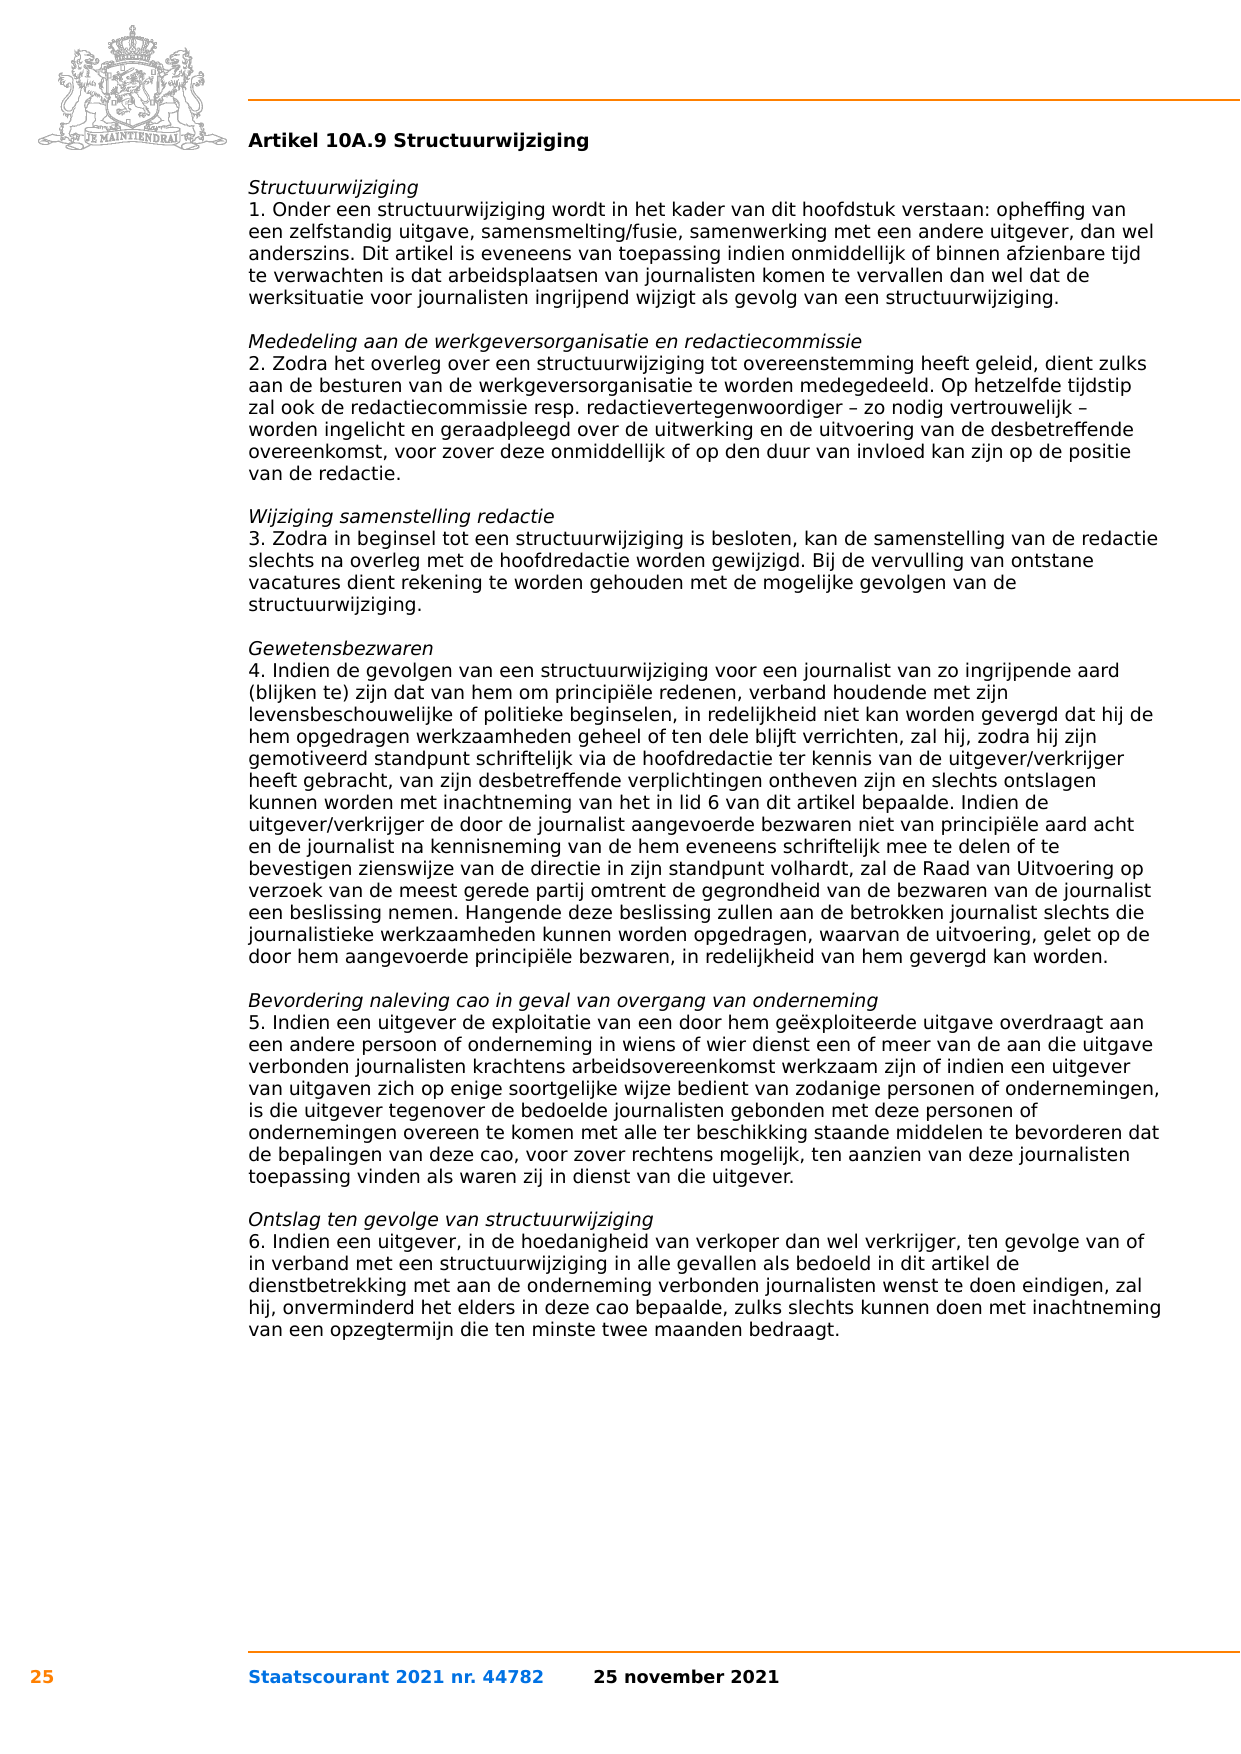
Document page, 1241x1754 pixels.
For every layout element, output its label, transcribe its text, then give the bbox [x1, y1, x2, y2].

text 5. Indien een uitgever de exploitatie van een door hem geëxploiteerde uitgave overdraagt aan een andere persoon of onderneming in wiens of wier dienst een of meer van de aan die uitgave verbonden journalisten krachtens arbeidsovereenkomst werkzaam zijn of indien een uitgever van uitgaven zich op enige soortgelijke wijze bedient van zodanige personen of ondernemingen, is die uitgever tegenover de bedoelde journalisten gebonden met deze personen of ondernemingen overeen te komen met alle ter beschikking staande middelen te bevorderen dat de bepalingen van deze cao, voor zover rechtens mogelijk, ten aanzien van deze journalisten toepassing vinden als waren zij in dienst van die uitgever. [248, 1012, 1163, 1187]
picture [38, 25, 227, 150]
subtitle Structuurwijziging [248, 177, 1163, 199]
subtitle Ontslag ten gevolge van structuurwijziging [248, 1209, 1163, 1231]
text 4. Indien de gevolgen van een structuurwijziging voor een journalist van zo ingrijpende aard (blijken te) zijn dat van hem om principiële redenen, verband houdende met zijn levensbeschouwelijke of politieke beginselen, in redelijkheid niet kan worden gevergd dat hij de hem opgedragen werkzaamheden geheel of ten dele blijft verrichten, zal hij, zodra hij zijn gemotiveerd standpunt schriftelijk via de hoofdredactie ter kennis van de uitgever/verkrijger heeft gebracht, van zijn desbetreffende verplichtingen ontheven zijn en slechts ontslagen kunnen worden met inachtneming van het in lid 6 van dit artikel bepaalde. Indien de uitgever/verkrijger de door de journalist aangevoerde bezwaren niet van principiële aard acht en de journalist na kennisneming van de hem eveneens schriftelijk mee te delen of te bevestigen zienswijze van de directie in zijn standpunt volhardt, zal de Raad van Uitvoering op verzoek van de meest gerede partij omtrent de gegrondheid van de bezwaren van de journalist een beslissing nemen. Hangende deze beslissing zullen aan de betrokken journalist slechts die journalistieke werkzaamheden kunnen worden opgedragen, waarvan de uitvoering, gelet op de door hem aangevoerde principiële bezwaren, in redelijkheid van hem gevergd kan worden. [248, 660, 1163, 968]
subtitle Wijziging samenstelling redactie [248, 506, 1163, 528]
subtitle Bevordering naleving cao in geval van overgang van onderneming [248, 990, 1163, 1012]
text 3. Zodra in beginsel tot een structuurwijziging is besloten, kan de samenstelling van de redactie slechts na overleg met de hoofdredactie worden gewijzigd. Bij de vervulling van ontstane vacatures dient rekening te worden gehouden met de mogelijke gevolgen van de structuurwijziging. [248, 528, 1163, 616]
text 1. Onder een structuurwijziging wordt in het kader van dit hoofdstuk verstaan: opheffing van een zelfstandig uitgave, samensmelting/fusie, samenwerking met een andere uitgever, dan wel anderszins. Dit artikel is eveneens van toepassing indien onmiddellijk of binnen afzienbare tijd te verwachten is dat arbeidsplaatsen van journalisten komen te vervallen dan wel dat de werksituatie voor journalisten ingrijpend wijzigt als gevolg van een structuurwijziging. [248, 199, 1163, 309]
text 6. Indien een uitgever, in de hoedanigheid van verkoper dan wel verkrijger, ten gevolge van of in verband met een structuurwijziging in alle gevallen als bedoeld in dit artikel de dienstbetrekking met aan de onderneming verbonden journalisten wenst te doen eindigen, zal hij, onverminderd het elders in deze cao bepaalde, zulks slechts kunnen doen met inachtneming van een opzegtermijn die ten minste twee maanden bedraagt. [248, 1231, 1163, 1341]
text 2. Zodra het overleg over een structuurwijziging tot overeenstemming heeft geleid, dient zulks aan de besturen van de werkgeversorganisatie te worden medegedeeld. Op hetzelfde tijdstip zal ook de redactiecommissie resp. redactievertegenwoordiger – zo nodig vertrouwelijk – worden ingelicht en geraadpleegd over de uitwerking en de uitvoering van de desbetreffende overeenkomst, voor zover deze onmiddellijk of op den duur van invloed kan zijn op de positie van de redactie. [248, 353, 1163, 484]
subtitle Gewetensbezwaren [248, 638, 1163, 660]
subtitle Artikel 10A.9 Structuurwijziging [248, 130, 1163, 152]
subtitle Mededeling aan de werkgeversorganisatie en redactiecommissie [248, 331, 1163, 353]
